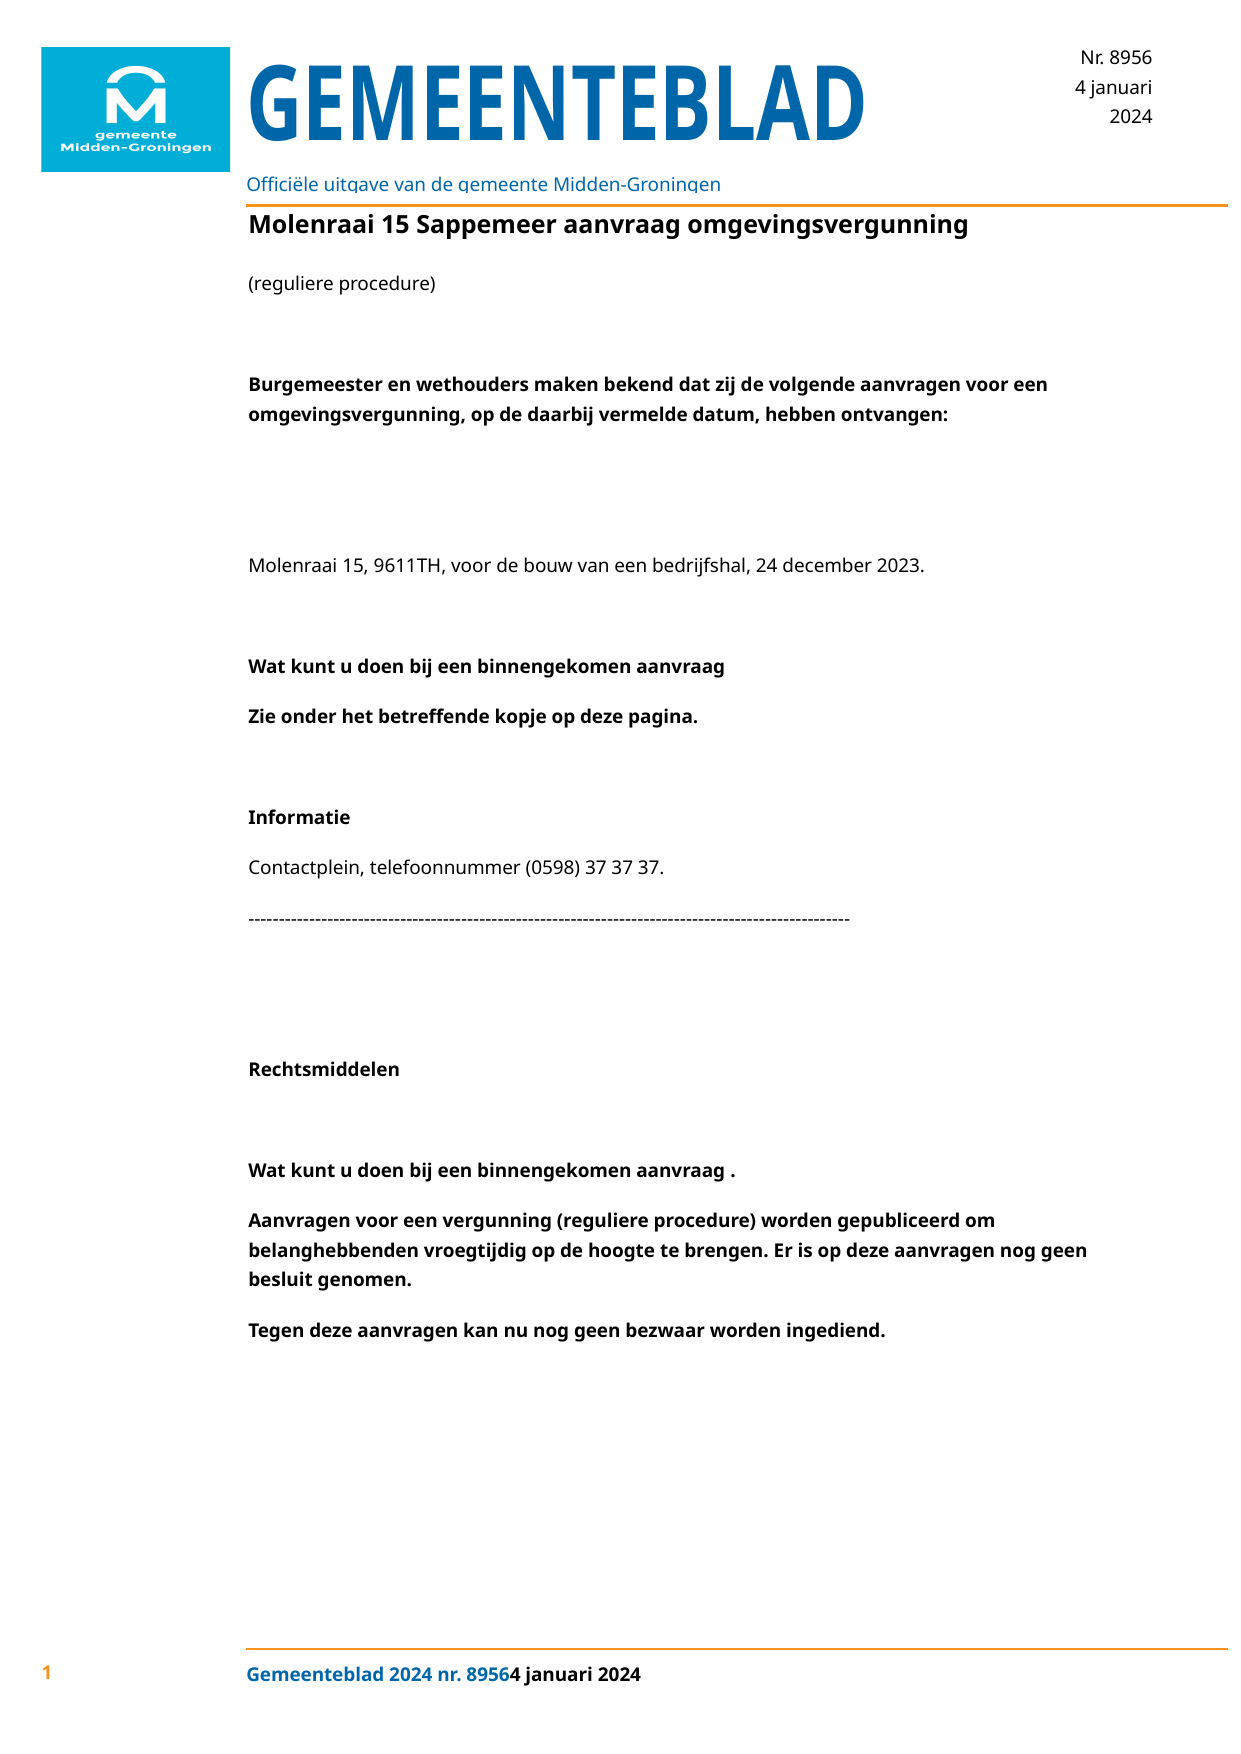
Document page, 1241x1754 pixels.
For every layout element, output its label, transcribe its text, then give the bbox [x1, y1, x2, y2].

text Zie onder het betreffende kopje op deze pagina. [248, 703, 1152, 729]
picture [108, 66, 164, 82]
text Molenraai 15, 9611TH, voor de bouw van een bedrijfshal, 24 december 2023. [248, 552, 1152, 578]
picture [107, 89, 165, 122]
text Burgemeester en wethouders maken bekend dat zij de volgende aanvragen voor een omgevingsvergunning, op de daarbij vermelde datum, hebben ontvangen: [248, 371, 1152, 426]
text Contactplein, telefoonnummer (0598) 37 37 37. [248, 854, 1152, 880]
text Wat kunt u doen bij een binnengekomen aanvraag [248, 653, 1152, 678]
text Aanvragen voor een vergunning (reguliere procedure) worden gepubliceerd om belanghebbenden vroegtijdig op de hoogte te brengen. Er is op deze aanvragen nog geen besluit genomen. [248, 1207, 1152, 1292]
text Informatie [248, 804, 1152, 830]
picture [184, 146, 190, 153]
text (reguliere procedure) [248, 270, 1152, 296]
text Tegen deze aanvragen kan nu nog geen bezwaar worden ingediend. [248, 1317, 1152, 1343]
text Molenraai 15 Sappemeer aanvraag omgevingsvergunning [248, 207, 1152, 241]
text Wat kunt u doen bij een binnengekomen aanvraag . [248, 1157, 1152, 1183]
text Rechtsmiddelen [248, 1056, 1152, 1082]
text --------------------------------------------------------------------------------------------------- [248, 905, 1152, 931]
